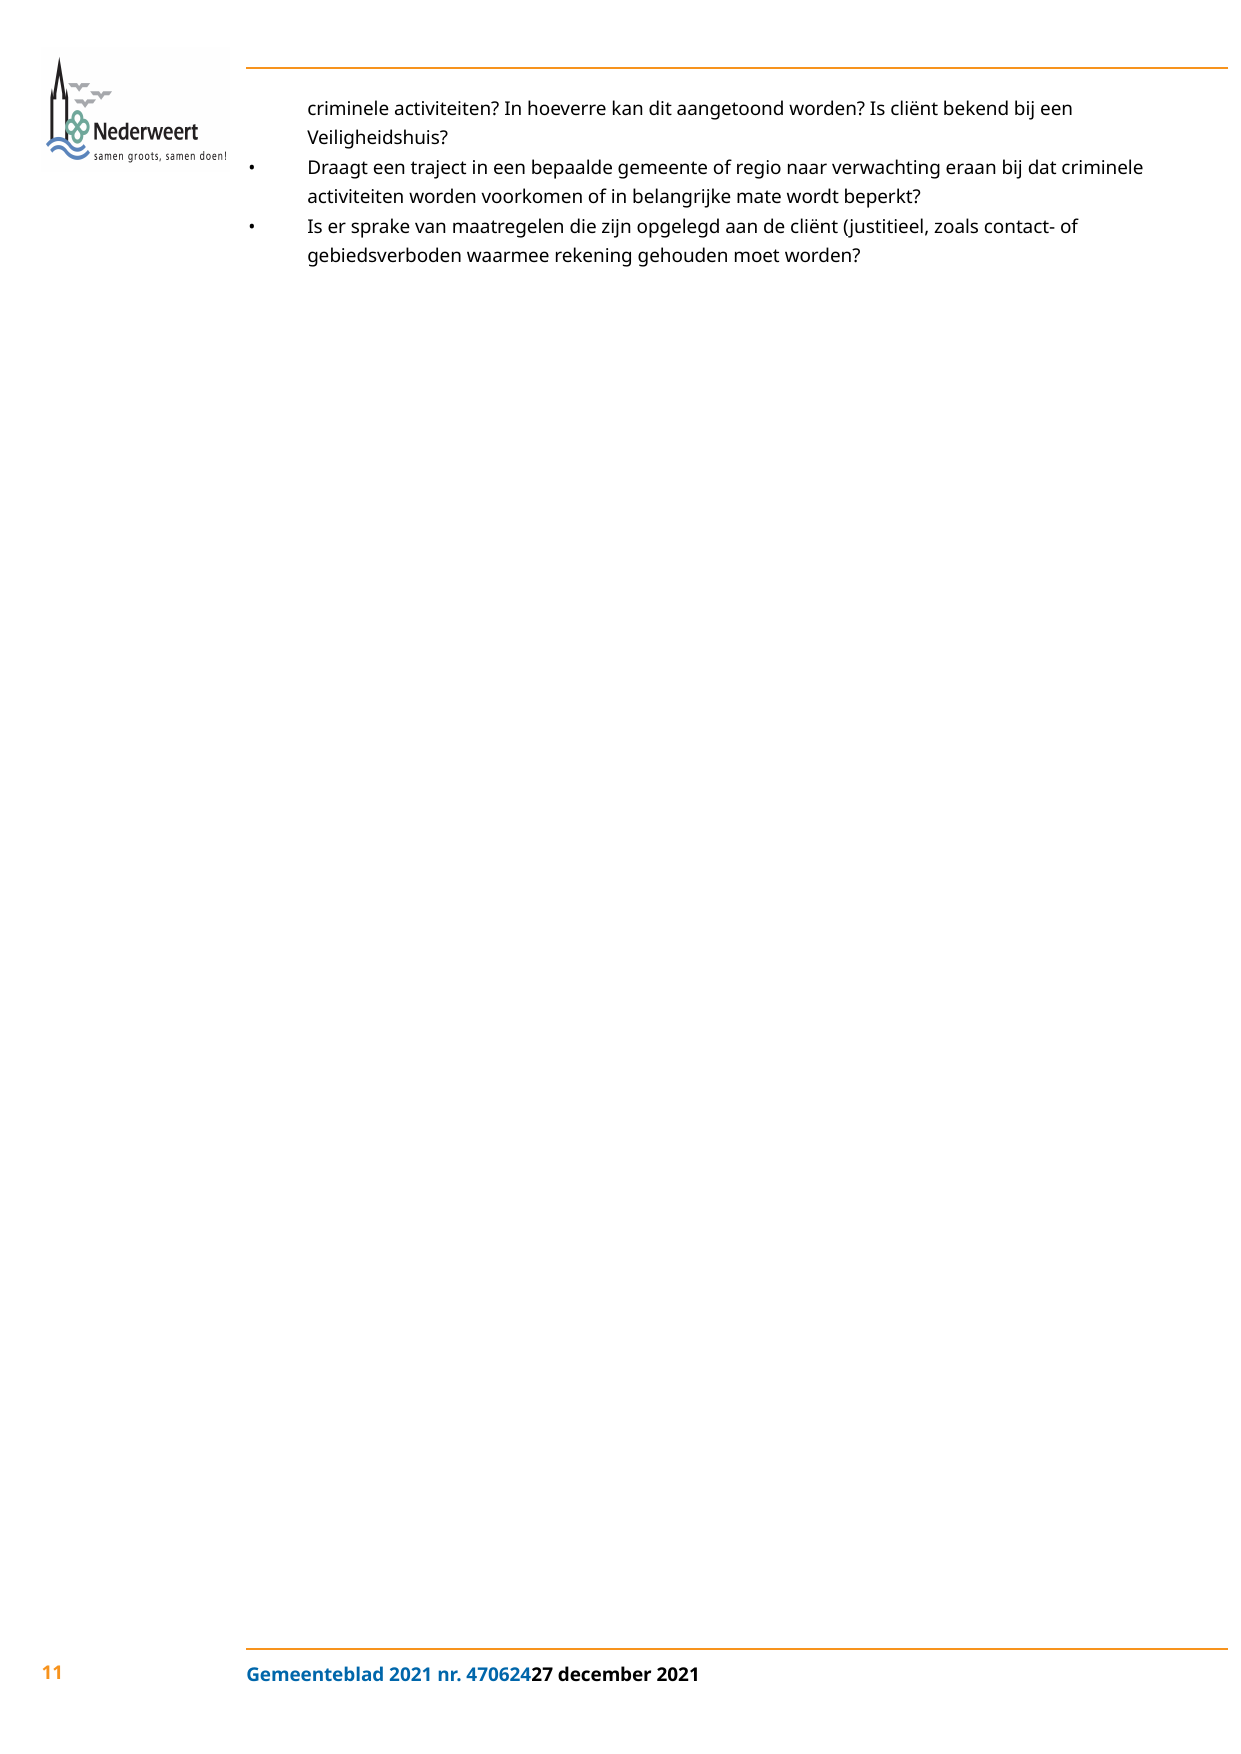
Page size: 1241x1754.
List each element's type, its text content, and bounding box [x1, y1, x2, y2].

list criminele activiteiten? In hoeverre kan dit aangetoond worden? Is cliënt bekend bij een Veiligheidshuis? [248, 95, 1152, 150]
list Draagt een traject in een bepaalde gemeente of regio naar verwachting eraan bij dat criminele activiteiten worden voorkomen of in belangrijke mate wordt beperkt? [248, 154, 1152, 209]
picture [41, 47, 231, 172]
list Is er sprake van maatregelen die zijn opgelegd aan de cliënt (justitieel, zoals contact- of gebiedsverboden waarmee rekening gehouden moet worden? [248, 213, 1152, 268]
